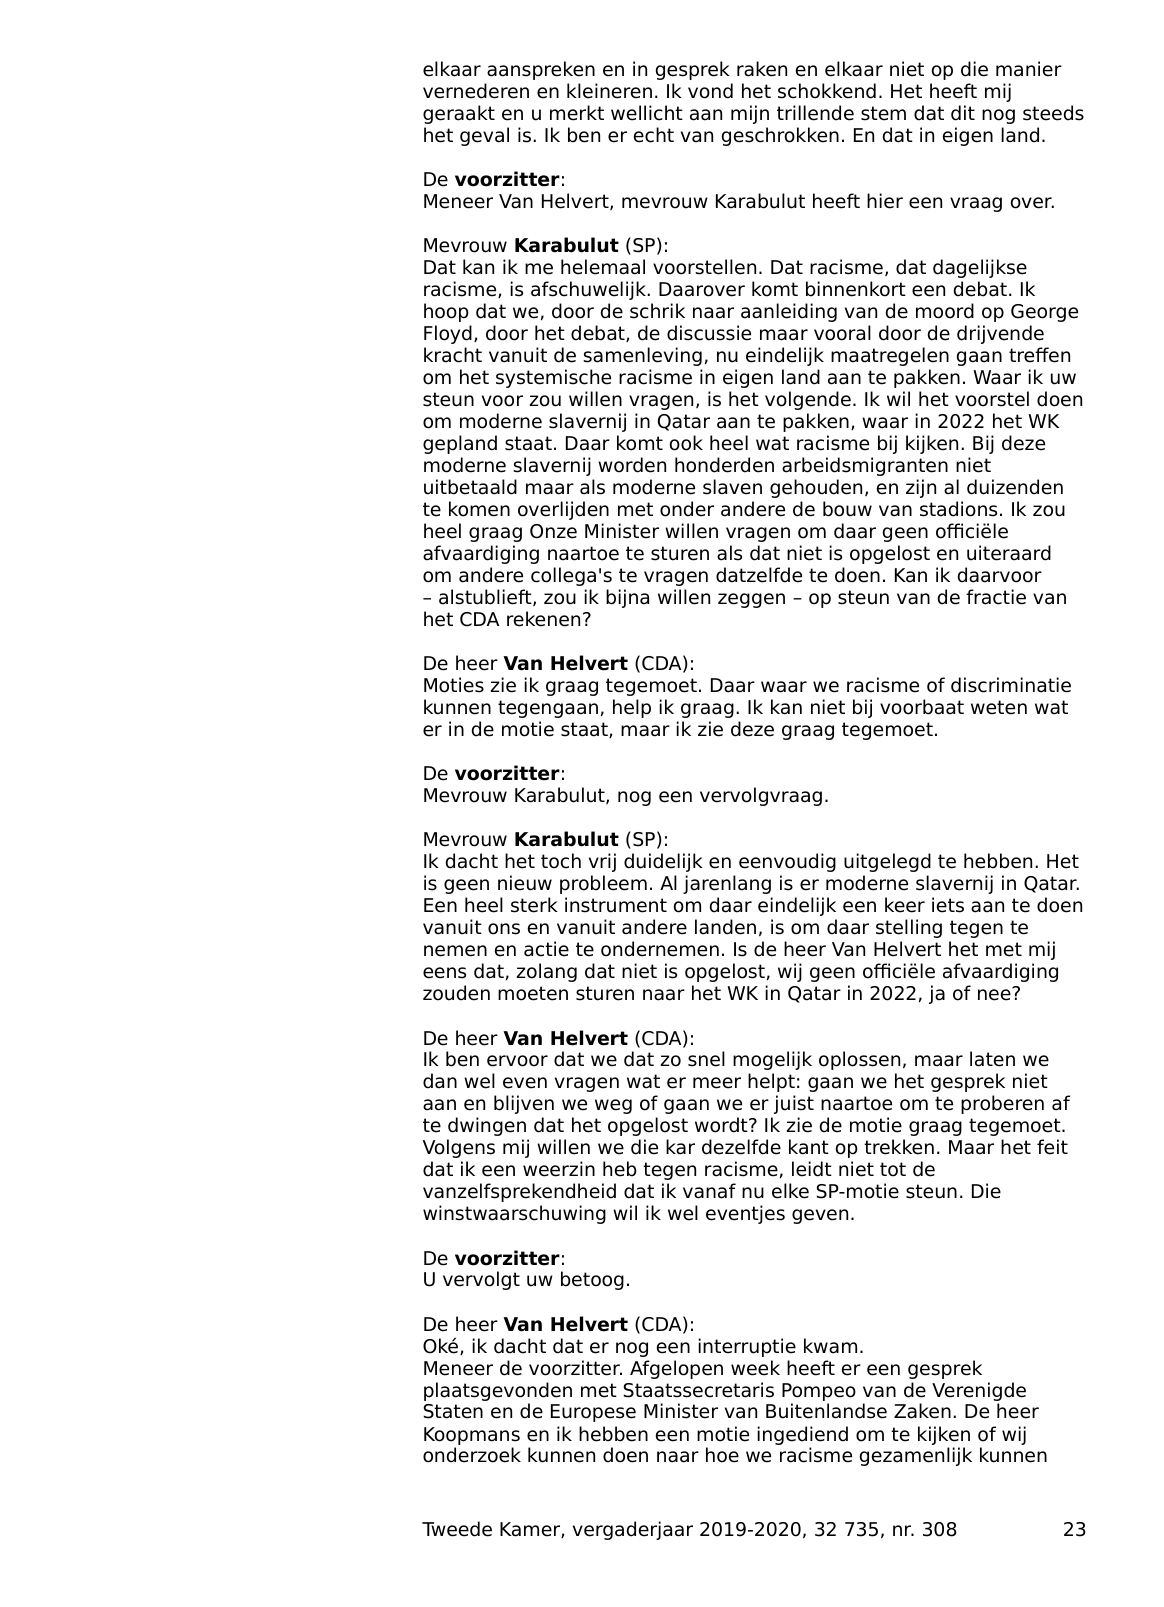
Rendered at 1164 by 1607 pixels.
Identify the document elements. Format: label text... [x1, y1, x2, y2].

text Ik ben ervoor dat we dat zo snel mogelijk oplossen, maar laten we dan wel even vragen wat er meer helpt: gaan we het gesprek niet aan en blijven we weg of gaan we er juist naartoe om te proberen af te dwingen dat het opgelost wordt? Ik zie de motie graag tegemoet. Volgens mij willen we die kar dezelfde kant op trekken. Maar het feit dat ik een weerzin heb tegen racisme, leidt niet tot de vanzelfsprekendheid dat ik vanaf nu elke SP-motie steun. Die winstwaarschuwing wil ik wel eventjes geven. [422, 1049, 1087, 1225]
text Oké, ik dacht dat er nog een interruptie kwam. [422, 1336, 1087, 1357]
text Mevrouw Karabulut, nog een vervolgvraag. [422, 785, 1087, 807]
text Mevrouw Karabulut (SP): [422, 235, 1087, 257]
text elkaar aanspreken en in gesprek raken en elkaar niet op die manier vernederen en kleineren. Ik vond het schokkend. Het heeft mij geraakt en u merkt wellicht aan mijn trillende stem dat dit nog steeds het geval is. Ik ben er echt van geschrokken. En dat in eigen land. [422, 59, 1087, 147]
text De heer Van Helvert (CDA): [422, 1313, 1087, 1336]
text U vervolgt uw betoog. [422, 1269, 1087, 1291]
text De heer Van Helvert (CDA): [422, 653, 1087, 675]
text Ik dacht het toch vrij duidelijk en eenvoudig uitgelegd te hebben. Het is geen nieuw probleem. Al jarenlang is er moderne slavernij in Qatar. Een heel sterk instrument om daar eindelijk een keer iets aan te doen vanuit ons en vanuit andere landen, is om daar stelling tegen te nemen en actie te ondernemen. Is de heer Van Helvert het met mij eens dat, zolang dat niet is opgelost, wij geen officiële afvaardiging zouden moeten sturen naar het WK in Qatar in 2022, ja of nee? [422, 851, 1087, 1005]
text De voorzitter: [422, 763, 1087, 785]
text Meneer de voorzitter. Afgelopen week heeft er een gesprek plaatsgevonden met Staatssecretaris Pompeo van de Verenigde Staten en de Europese Minister van Buitenlandse Zaken. De heer Koopmans en ik hebben een motie ingediend om te kijken of wij onderzoek kunnen doen naar hoe we racisme gezamenlijk kunnen [422, 1357, 1087, 1467]
text De heer Van Helvert (CDA): [422, 1027, 1087, 1049]
text De voorzitter: [422, 1247, 1087, 1269]
text De voorzitter: [422, 169, 1087, 191]
text Dat kan ik me helemaal voorstellen. Dat racisme, dat dagelijkse racisme, is afschuwelijk. Daarover komt binnenkort een debat. Ik hoop dat we, door de schrik naar aanleiding van de moord op George Floyd, door het debat, de discussie maar vooral door de drijvende kracht vanuit de samenleving, nu eindelijk maatregelen gaan treffen om het systemische racisme in eigen land aan te pakken. Waar ik uw steun voor zou willen vragen, is het volgende. Ik wil het voorstel doen om moderne slavernij in Qatar aan te pakken, waar in 2022 het WK gepland staat. Daar komt ook heel wat racisme bij kijken. Bij deze moderne slavernij worden honderden arbeidsmigranten niet uitbetaald maar als moderne slaven gehouden, en zijn al duizenden te komen overlijden met onder andere de bouw van stadions. Ik zou heel graag Onze Minister willen vragen om daar geen officiële afvaardiging naartoe te sturen als dat niet is opgelost en uiteraard om andere collega's te vragen datzelfde te doen. Kan ik daarvoor – alstublieft, zou ik bijna willen zeggen – op steun van de fractie van het CDA rekenen? [422, 257, 1087, 631]
text Moties zie ik graag tegemoet. Daar waar we racisme of discriminatie kunnen tegengaan, help ik graag. Ik kan niet bij voorbaat weten wat er in de motie staat, maar ik zie deze graag tegemoet. [422, 675, 1087, 741]
text Mevrouw Karabulut (SP): [422, 829, 1087, 851]
text Meneer Van Helvert, mevrouw Karabulut heeft hier een vraag over. [422, 191, 1087, 213]
